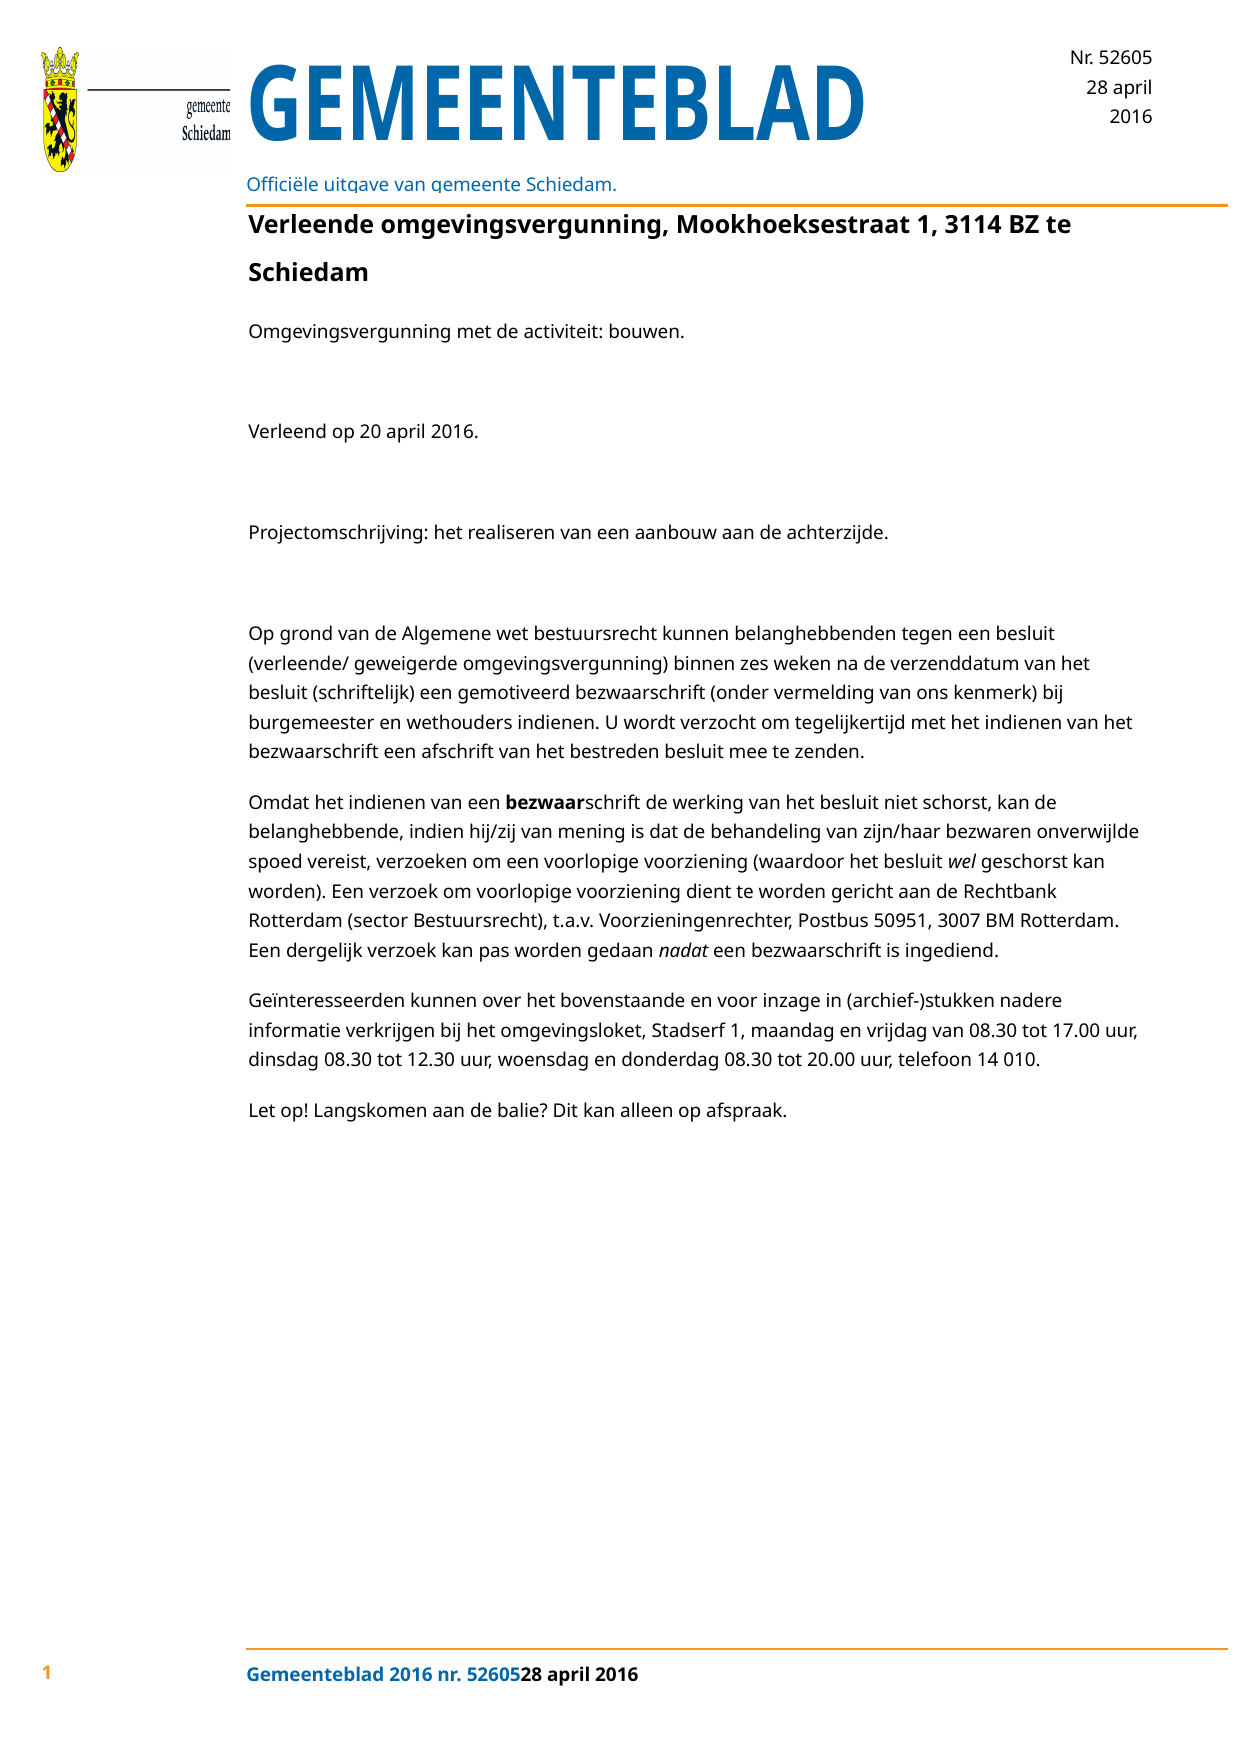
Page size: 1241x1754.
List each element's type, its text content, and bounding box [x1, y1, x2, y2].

text Let op! Langskomen aan de balie? Dit kan alleen op afspraak. [248, 1097, 1152, 1123]
text Omdat het indienen van een bezwaarschrift de werking van het besluit niet schorst, kan de belanghebbende, indien hij/zij van mening is dat de behandeling van zijn/haar bezwaren onverwijlde spoed vereist, verzoeken om een voorlopige voorziening (waardoor het besluit wel geschorst kan worden). Een verzoek om voorlopige voorziening dient te worden gericht aan de Rechtbank Rotterdam (sector Bestuursrecht), t.a.v. Voorzieningenrechter, Postbus 50951, 3007 BM Rotterdam. Een dergelijk verzoek kan pas worden gedaan nadat een bezwaarschrift is ingediend. [248, 789, 1152, 963]
text Op grond van de Algemene wet bestuursrecht kunnen belanghebbenden tegen een besluit (verleende/ geweigerde omgevingsvergunning) binnen zes weken na de verzenddatum van het besluit (schriftelijk) een gemotiveerd bezwaarschrift (onder vermelding van ons kenmerk) bij burgemeester en wethouders indienen. U wordt verzocht om tegelijkertijd met het indienen van het bezwaarschrift een afschrift van het bestreden besluit mee te zenden. [248, 620, 1152, 764]
picture [41, 47, 231, 172]
text Geïnteresseerden kunnen over het bovenstaande en voor inzage in (archief-)stukken nadere informatie verkrijgen bij het omgevingsloket, Stadserf 1, maandag en vrijdag van 08.30 tot 17.00 uur, dinsdag 08.30 tot 12.30 uur, woensdag en donderdag 08.30 tot 20.00 uur, telefoon 14 010. [248, 987, 1152, 1072]
text Verleend op 20 april 2016. [248, 419, 1152, 444]
text Verleende omgevingsvergunning, Mookhoeksestraat 1, 3114 BZ te Schiedam [248, 207, 1152, 288]
text Projectomschrijving: het realiseren van een aanbouw aan de achterzijde. [248, 519, 1152, 545]
text Omgevingsvergunning met de activiteit: bouwen. [248, 318, 1152, 344]
